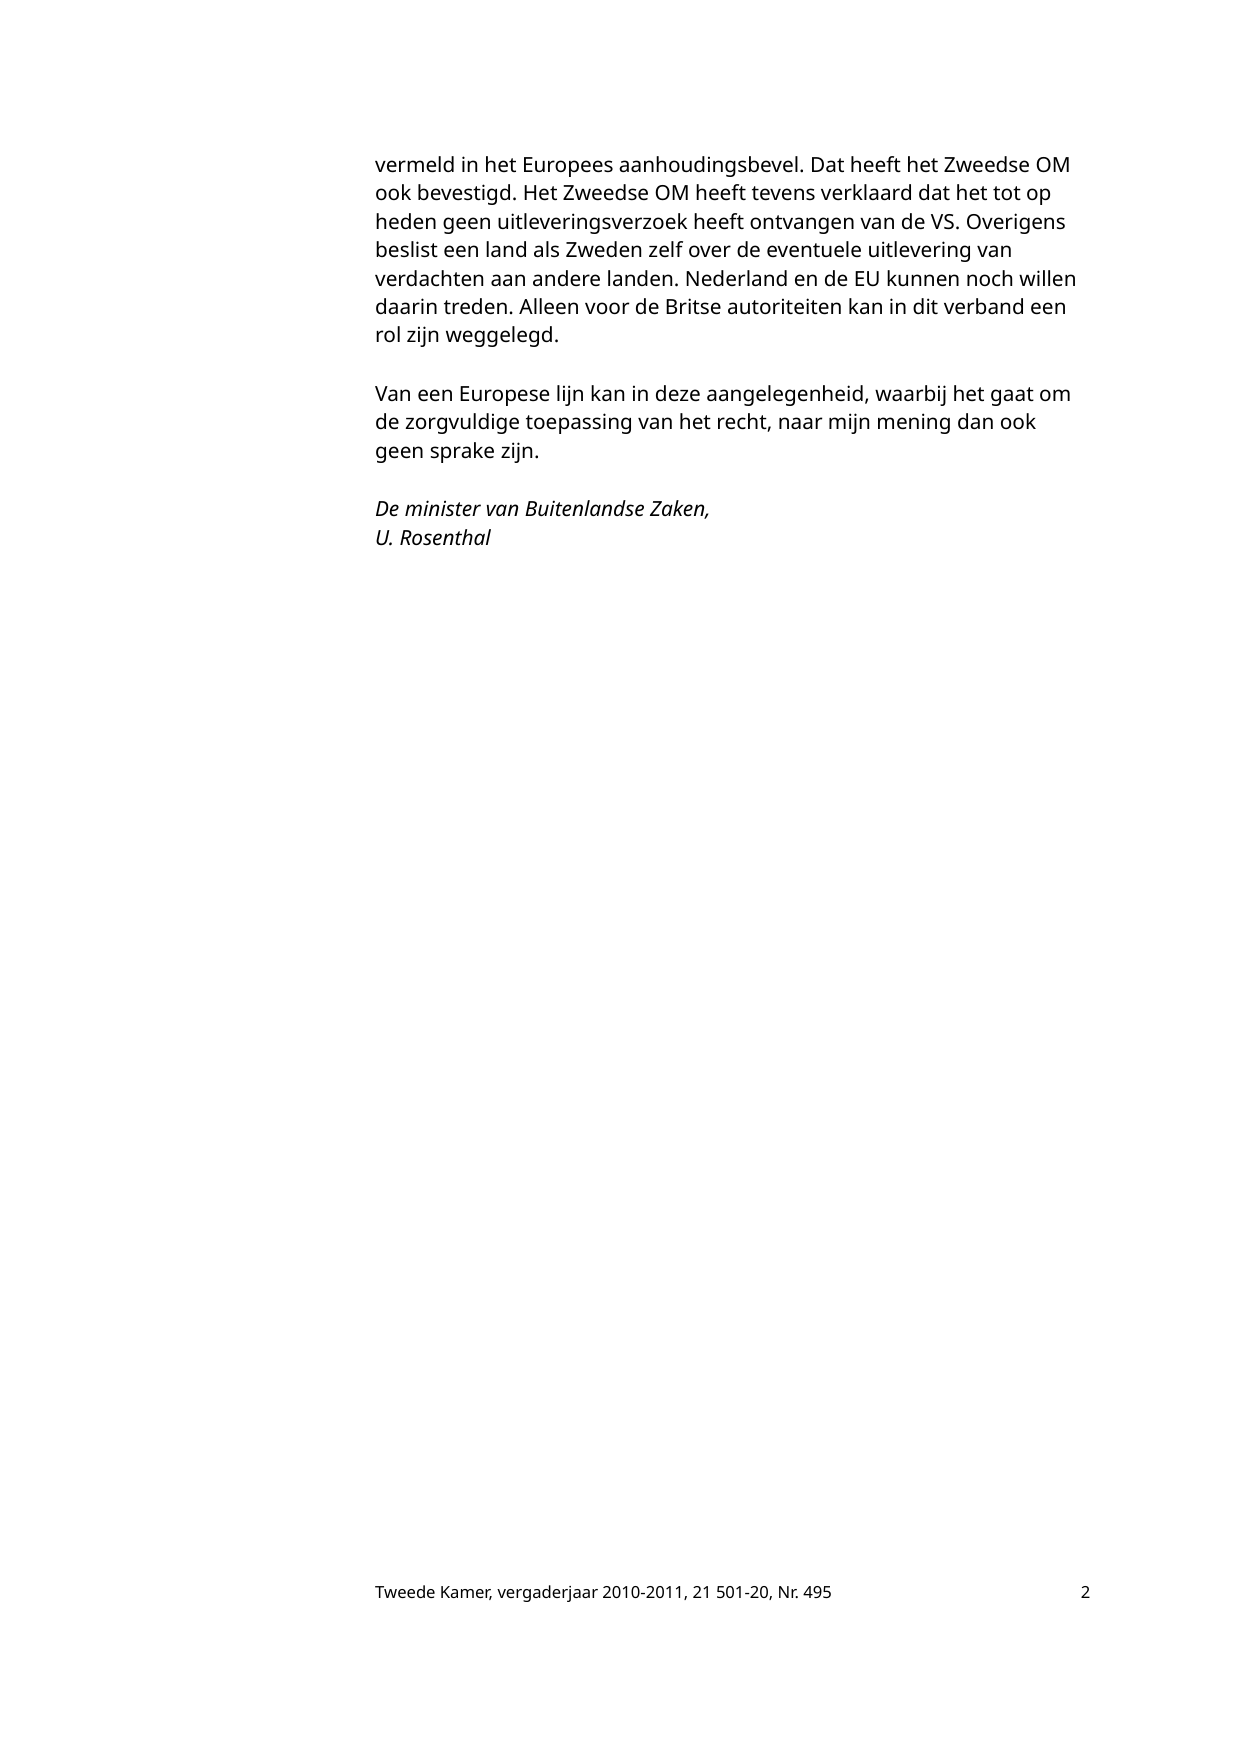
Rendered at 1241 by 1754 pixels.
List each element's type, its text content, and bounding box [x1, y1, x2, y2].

text De minister van Buitenlandse Zaken, [375, 494, 1090, 523]
text vermeld in het Europees aanhoudingsbevel. Dat heeft het Zweedse OM ook bevestigd. Het Zweedse OM heeft tevens verklaard dat het tot op heden geen uitleveringsverzoek heeft ontvangen van de VS. Overigens beslist een land als Zweden zelf over de eventuele uitlevering van verdachten aan andere landen. Nederland en de EU kunnen noch willen daarin treden. Alleen voor de Britse autoriteiten kan in dit verband een rol zijn weggelegd. [375, 150, 1090, 349]
text U. Rosenthal [375, 523, 1090, 551]
text Van een Europese lijn kan in deze aangelegenheid, waarbij het gaat om de zorgvuldige toepassing van het recht, naar mijn mening dan ook geen sprake zijn. [375, 379, 1090, 464]
